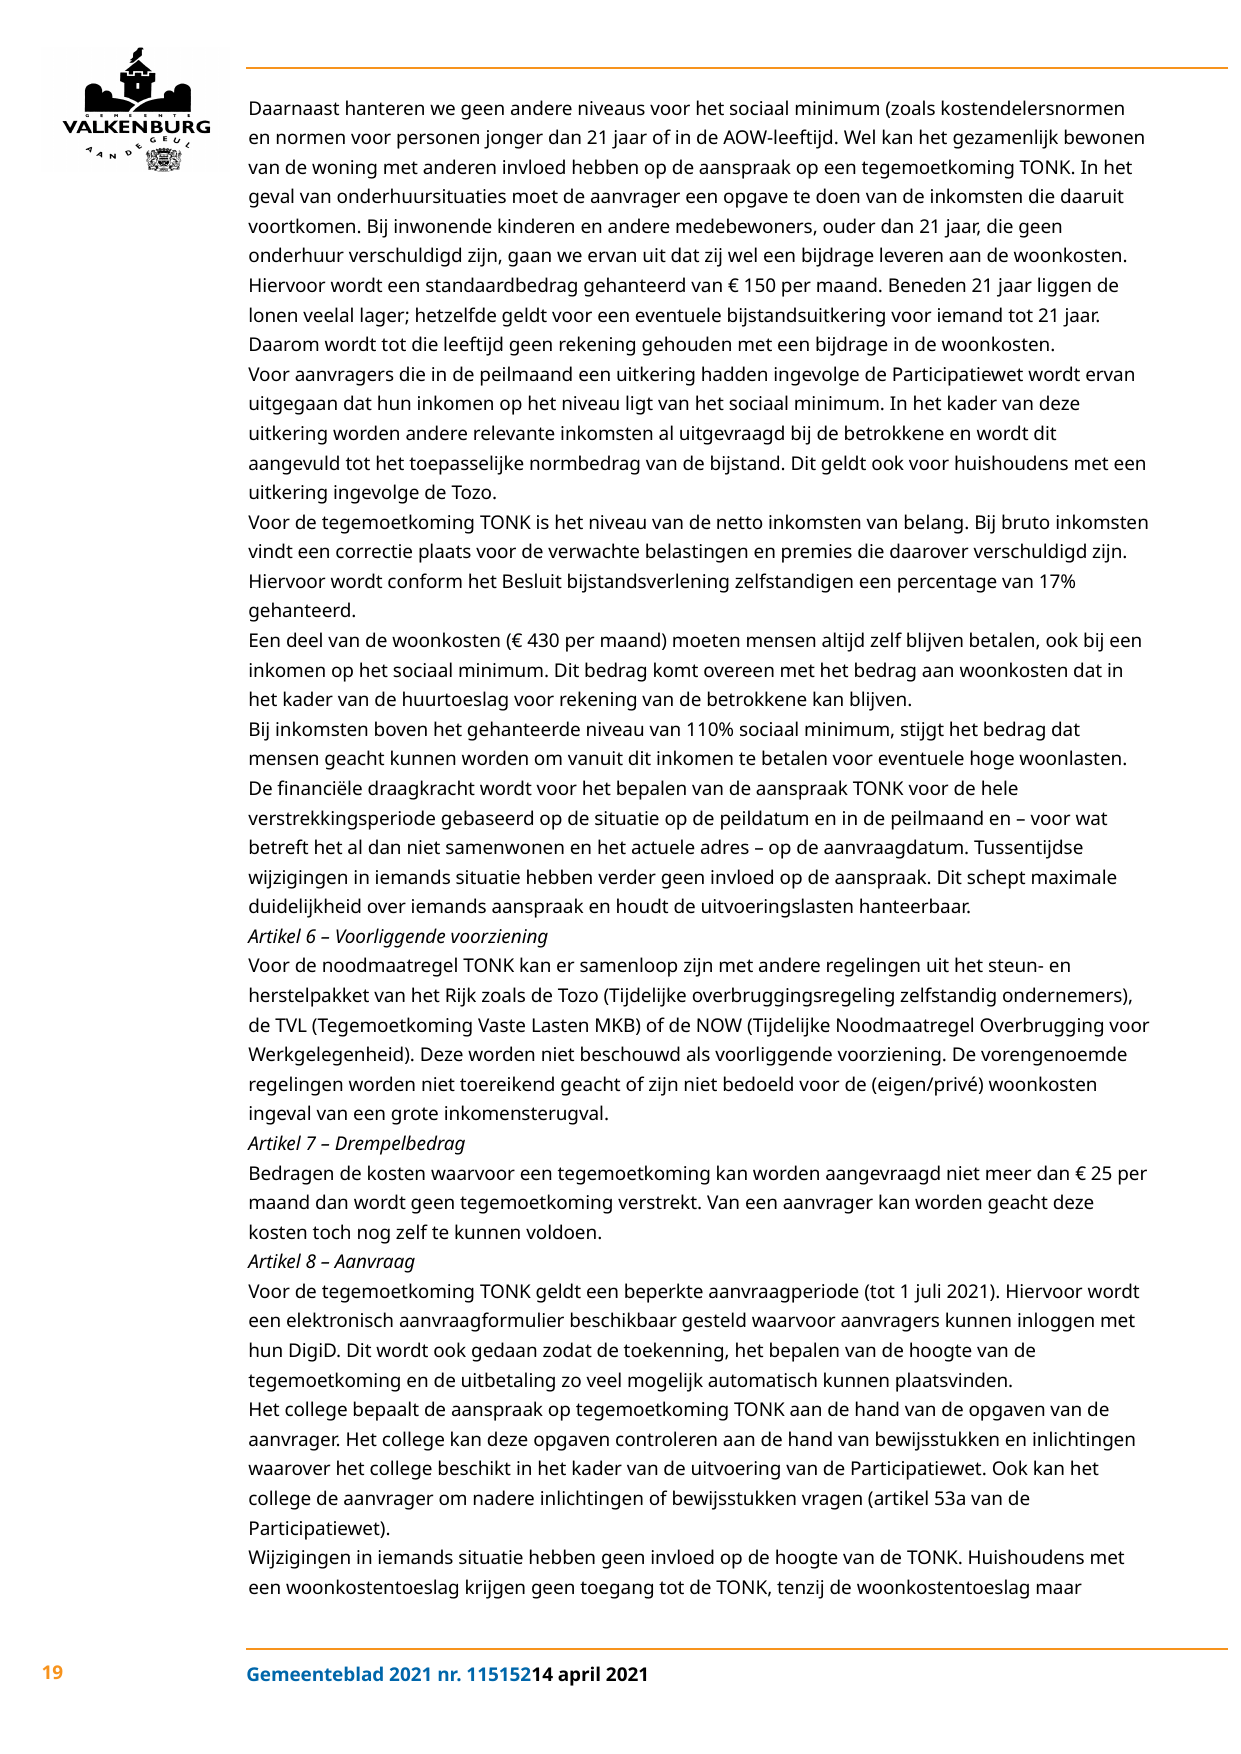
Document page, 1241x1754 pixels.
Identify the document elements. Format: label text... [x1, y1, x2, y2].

text Wijzigingen in iemands situatie hebben geen invloed op de hoogte van de TONK. Huishoudens met een woonkostentoeslag krijgen geen toegang tot de TONK, tenzij de woonkostentoeslag maar [248, 1544, 1152, 1600]
text Voor de tegemoetkoming TONK is het niveau van de netto inkomsten van belang. Bij bruto inkomsten vindt een correctie plaats voor de verwachte belastingen en premies die daarover verschuldigd zijn. Hiervoor wordt conform het Besluit bijstandsverlening zelfstandigen een percentage van 17% gehanteerd. [248, 509, 1152, 623]
text Bij inkomsten boven het gehanteerde niveau van 110% sociaal minimum, stijgt het bedrag dat mensen geacht kunnen worden om vanuit dit inkomen te betalen voor eventuele hoge woonlasten. [248, 716, 1152, 771]
text Bedragen de kosten waarvoor een tegemoetkoming kan worden aangevraagd niet meer dan € 25 per maand dan wordt geen tegemoetkoming verstrekt. Van een aanvrager kan worden geacht deze kosten toch nog zelf te kunnen voldoen. [248, 1160, 1152, 1245]
text De financiële draagkracht wordt voor het bepalen van de aanspraak TONK voor de hele verstrekkingsperiode gebaseerd op de situatie op de peildatum en in de peilmaand en – voor wat betreft het al dan niet samenwonen en het actuele adres – op de aanvraagdatum. Tussentijdse wijzigingen in iemands situatie hebben verder geen invloed op de aanspraak. Dit schept maximale duidelijkheid over iemands aanspraak en houdt de uitvoeringslasten hanteerbaar. [248, 775, 1152, 919]
text Het college bepaalt de aanspraak op tegemoetkoming TONK aan de hand van de opgaven van de aanvrager. Het college kan deze opgaven controleren aan de hand van bewijsstukken en inlichtingen waarover het college beschikt in het kader van de uitvoering van de Participatiewet. Ook kan het college de aanvrager om nadere inlichtingen of bewijsstukken vragen (artikel 53a van de Participatiewet). [248, 1396, 1152, 1541]
text Artikel 8 – Aanvraag [248, 1248, 1152, 1274]
text Artikel 7 – Drempelbedrag [248, 1130, 1152, 1156]
text Daarnaast hanteren we geen andere niveaus voor het sociaal minimum (zoals kostendelersnormen en normen voor personen jonger dan 21 jaar of in de AOW-leeftijd. Wel kan het gezamenlijk bewonen van de woning met anderen invloed hebben op de aanspraak op een tegemoetkoming TONK. In het geval van onderhuursituaties moet de aanvrager een opgave te doen van de inkomsten die daaruit voortkomen. Bij inwonende kinderen en andere medebewoners, ouder dan 21 jaar, die geen onderhuur verschuldigd zijn, gaan we ervan uit dat zij wel een bijdrage leveren aan de woonkosten. Hiervoor wordt een standaardbedrag gehanteerd van € 150 per maand. Beneden 21 jaar liggen de lonen veelal lager; hetzelfde geldt voor een eventuele bijstandsuitkering voor iemand tot 21 jaar. Daarom wordt tot die leeftijd geen rekening gehouden met een bijdrage in de woonkosten. [248, 95, 1152, 357]
text Voor de noodmaatregel TONK kan er samenloop zijn met andere regelingen uit het steun- en herstelpakket van het Rijk zoals de Tozo (Tijdelijke overbruggingsregeling zelfstandig ondernemers), de TVL (Tegemoetkoming Vaste Lasten MKB) of de NOW (Tijdelijke Noodmaatregel Overbrugging voor Werkgelegenheid). Deze worden niet beschouwd als voorliggende voorziening. De vorengenoemde regelingen worden niet toereikend geacht of zijn niet bedoeld voor de (eigen/privé) woonkosten ingeval van een grote inkomensterugval. [248, 953, 1152, 1126]
picture [41, 47, 231, 172]
text Een deel van de woonkosten (€ 430 per maand) moeten mensen altijd zelf blijven betalen, ook bij een inkomen op het sociaal minimum. Dit bedrag komt overeen met het bedrag aan woonkosten dat in het kader van de huurtoeslag voor rekening van de betrokkene kan blijven. [248, 627, 1152, 712]
text Artikel 6 – Voorliggende voorziening [248, 923, 1152, 949]
text Voor de tegemoetkoming TONK geldt een beperkte aanvraagperiode (tot 1 juli 2021). Hiervoor wordt een elektronisch aanvraagformulier beschikbaar gesteld waarvoor aanvragers kunnen inloggen met hun DigiD. Dit wordt ook gedaan zodat de toekenning, het bepalen van de hoogte van de tegemoetkoming en de uitbetaling zo veel mogelijk automatisch kunnen plaatsvinden. [248, 1278, 1152, 1393]
text Voor aanvragers die in de peilmaand een uitkering hadden ingevolge de Participatiewet wordt ervan uitgegaan dat hun inkomen op het niveau ligt van het sociaal minimum. In het kader van deze uitkering worden andere relevante inkomsten al uitgevraagd bij de betrokkene en wordt dit aangevuld tot het toepasselijke normbedrag van de bijstand. Dit geldt ook voor huishoudens met een uitkering ingevolge de Tozo. [248, 361, 1152, 505]
